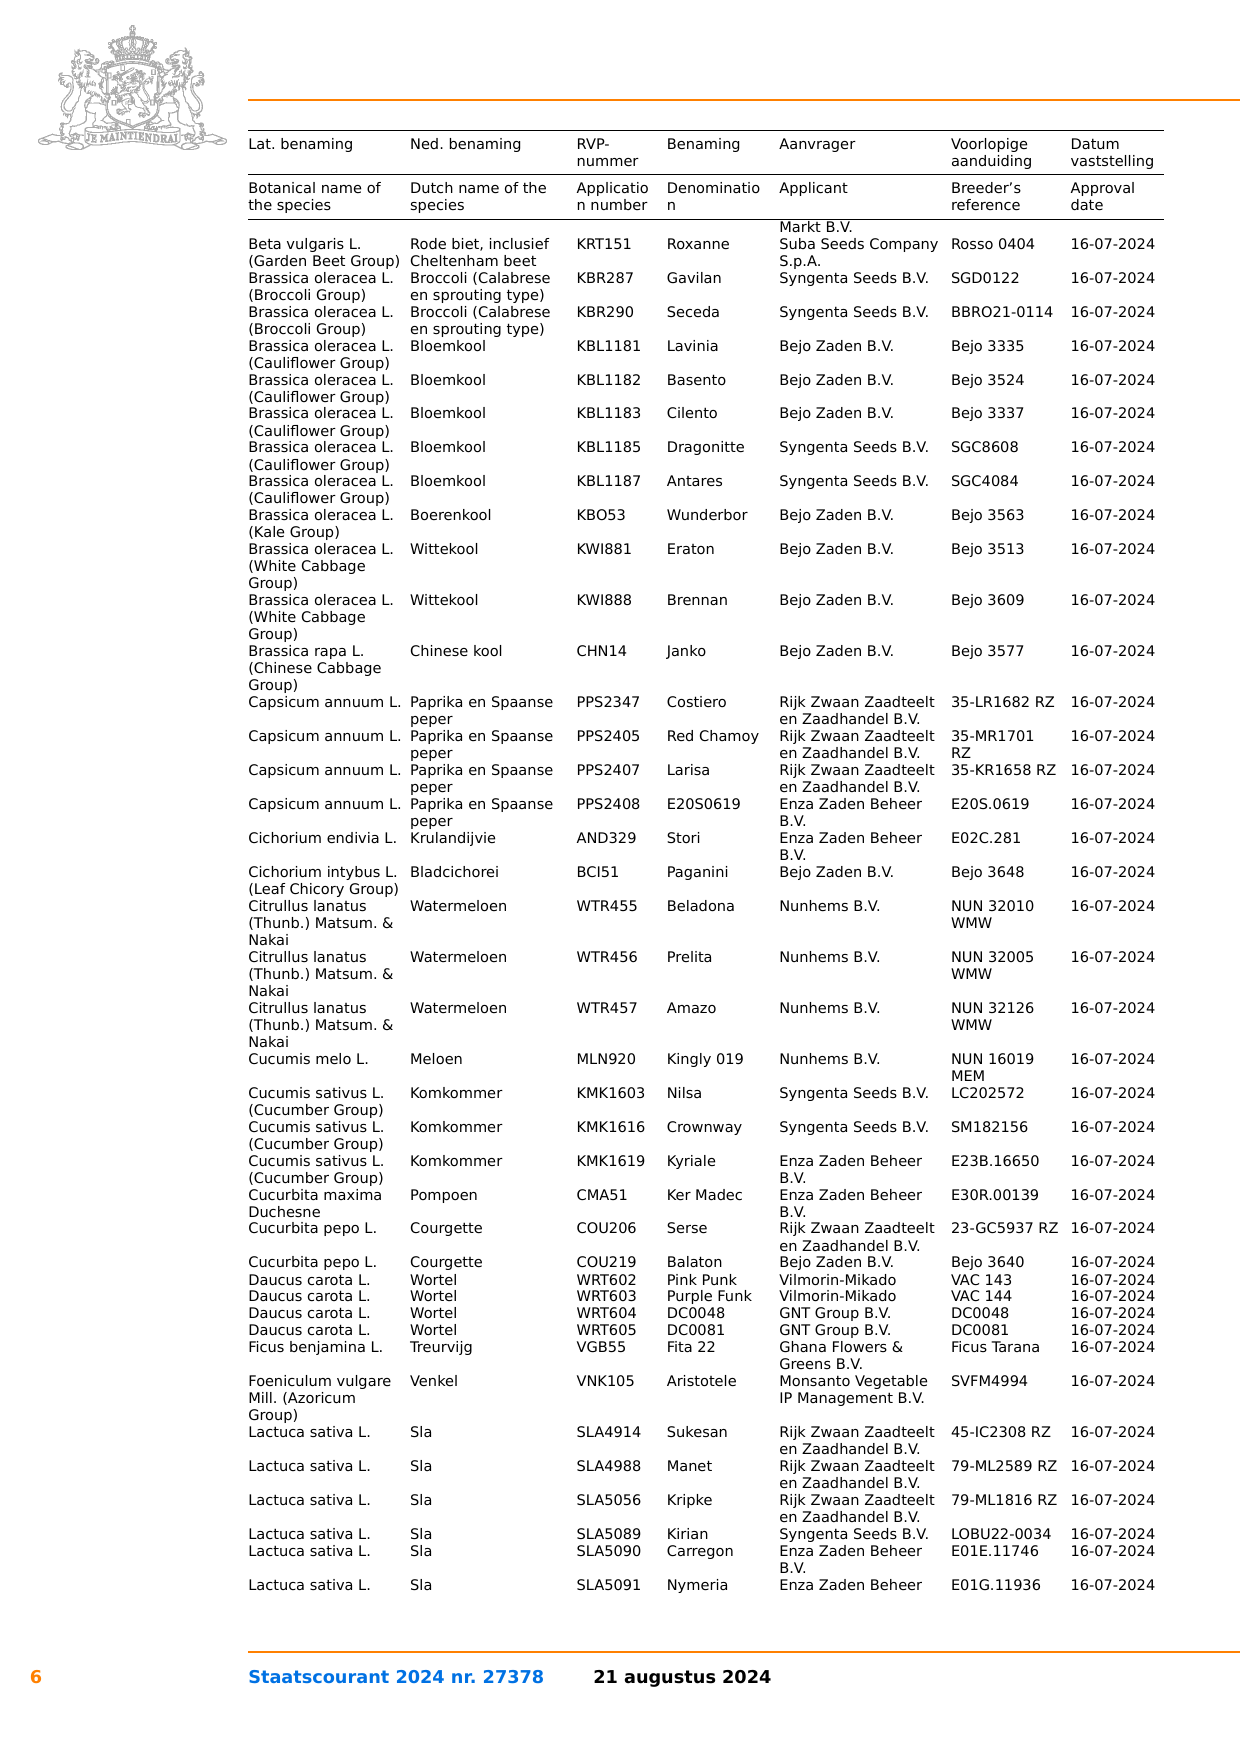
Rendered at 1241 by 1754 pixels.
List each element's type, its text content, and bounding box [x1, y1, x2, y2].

table_cell Watermeloen [404, 898, 570, 949]
table_cell 16-07-2024 [1065, 236, 1163, 269]
table_cell 16-07-2024 [1065, 1153, 1163, 1186]
table_cell Capsicum annuum L. [248, 796, 404, 830]
table_cell Broccoli (Calabrese en sprouting type) [404, 270, 570, 303]
table_cell WTR457 [570, 1000, 661, 1051]
table_cell 16-07-2024 [1065, 507, 1163, 541]
table_cell Sukesan [661, 1424, 773, 1458]
table_cell Costiero [661, 694, 773, 728]
table_cell WTR456 [570, 949, 661, 1000]
table_cell DC0081 [661, 1322, 773, 1339]
table_cell Wortel [404, 1288, 570, 1305]
table_cell Broccoli (Calabrese en sprouting type) [404, 304, 570, 337]
table_cell KWI881 [570, 541, 661, 592]
table_cell Daucus carota L. [248, 1288, 404, 1305]
table_cell KBL1182 [570, 371, 661, 405]
table_cell Brassica oleracea L. (Kale Group) [248, 507, 404, 541]
table_cell Lactuca sativa L. [248, 1458, 404, 1492]
table_cell Red Chamoy [661, 728, 773, 762]
table_cell 16-07-2024 [1065, 830, 1163, 864]
table_cell LOBU22-0034 [945, 1526, 1064, 1543]
table_cell SVFM4994 [945, 1373, 1064, 1424]
table_cell Kripke [661, 1492, 773, 1526]
table_cell Cucurbita pepo L. [248, 1220, 404, 1254]
table_cell DC0048 [661, 1305, 773, 1322]
table_cell PPS2405 [570, 728, 661, 762]
table_cell Bloemkool [404, 338, 570, 371]
table_cell Capsicum annuum L. [248, 762, 404, 796]
table_cell [248, 220, 404, 236]
table_cell Rijk Zwaan Zaadteelt en Zaadhandel B.V. [773, 1492, 945, 1526]
table_cell Brassica oleracea L. (Broccoli Group) [248, 304, 404, 337]
table_cell [570, 220, 661, 236]
table_cell Lavinia [661, 338, 773, 371]
table_cell Wortel [404, 1322, 570, 1339]
table_cell Purple Funk [661, 1288, 773, 1305]
table_cell Cilento [661, 405, 773, 439]
table_cell 35-MR1701 RZ [945, 728, 1064, 762]
table_cell Foeniculum vulgare Mill. (Azoricum Group) [248, 1373, 404, 1424]
table_cell Lactuca sativa L. [248, 1424, 404, 1458]
table_cell Courgette [404, 1220, 570, 1254]
table_cell SGC4084 [945, 473, 1064, 507]
table_cell Cucurbita maxima Duchesne [248, 1186, 404, 1220]
table_cell Stori [661, 830, 773, 864]
table_cell Lactuca sativa L. [248, 1543, 404, 1577]
table_cell KWI888 [570, 592, 661, 643]
table_cell Sla [404, 1492, 570, 1526]
table_cell Kyriale [661, 1153, 773, 1186]
table_header RVP-nummer [570, 131, 661, 174]
table_cell Syngenta Seeds B.V. [773, 1526, 945, 1543]
table_cell Rijk Zwaan Zaadteelt en Zaadhandel B.V. [773, 728, 945, 762]
table_cell Breeder’s reference [945, 175, 1064, 219]
table_cell Monsanto Vegetable IP Management B.V. [773, 1373, 945, 1424]
table_cell Fita 22 [661, 1339, 773, 1373]
table_cell 16-07-2024 [1065, 762, 1163, 796]
table_cell Vilmorin-Mikado [773, 1288, 945, 1305]
table_cell SLA5090 [570, 1543, 661, 1577]
table_cell Roxanne [661, 236, 773, 269]
table_cell E23B.16650 [945, 1153, 1064, 1186]
table_cell 16-07-2024 [1065, 1458, 1163, 1492]
table_cell SLA4914 [570, 1424, 661, 1458]
table_cell Seceda [661, 304, 773, 337]
table_cell Wunderbor [661, 507, 773, 541]
table_cell Nunhems B.V. [773, 898, 945, 949]
table_cell Cucumis melo L. [248, 1051, 404, 1084]
table_cell E01G.11936 [945, 1577, 1064, 1594]
table_cell WTR455 [570, 898, 661, 949]
table_cell Bejo 3524 [945, 371, 1064, 405]
table_cell Ker Madec [661, 1186, 773, 1220]
table_cell PPS2407 [570, 762, 661, 796]
table_cell Lactuca sativa L. [248, 1526, 404, 1543]
table_cell Aristotele [661, 1373, 773, 1424]
table_cell 16-07-2024 [1065, 371, 1163, 405]
table_cell Meloen [404, 1051, 570, 1084]
table_cell 16-07-2024 [1065, 898, 1163, 949]
table_cell Enza Zaden Beheer B.V. [773, 1543, 945, 1577]
table_cell Enza Zaden Beheer B.V. [773, 796, 945, 830]
table_cell Syngenta Seeds B.V. [773, 473, 945, 507]
table_cell Carregon [661, 1543, 773, 1577]
table_cell 16-07-2024 [1065, 1119, 1163, 1152]
table_cell Nunhems B.V. [773, 1000, 945, 1051]
table_cell COU219 [570, 1254, 661, 1271]
table_cell 16-07-2024 [1065, 1577, 1163, 1594]
table_cell Markt B.V. [773, 220, 945, 236]
table_cell 16-07-2024 [1065, 1526, 1163, 1543]
table_cell 16-07-2024 [1065, 1322, 1163, 1339]
table_cell VAC 143 [945, 1271, 1064, 1288]
table_cell Rode biet, inclusief Cheltenham beet [404, 236, 570, 269]
table_cell 16-07-2024 [1065, 643, 1163, 694]
table_cell Ghana Flowers & Greens B.V. [773, 1339, 945, 1373]
table_cell CHN14 [570, 643, 661, 694]
table_cell [404, 220, 570, 236]
table_cell Application number [570, 175, 661, 219]
table_cell GNT Group B.V. [773, 1322, 945, 1339]
table_cell Cucumis sativus L. (Cucumber Group) [248, 1153, 404, 1186]
table_cell KBL1183 [570, 405, 661, 439]
table_cell Beladona [661, 898, 773, 949]
table_cell SM182156 [945, 1119, 1064, 1152]
table_cell NUN 16019 MEM [945, 1051, 1064, 1084]
table_cell Courgette [404, 1254, 570, 1271]
table_cell Botanical name of the species [248, 175, 404, 219]
table_cell Sla [404, 1543, 570, 1577]
table_cell Brassica oleracea L. (Cauliflower Group) [248, 473, 404, 507]
table_cell Bejo Zaden B.V. [773, 643, 945, 694]
table_cell 16-07-2024 [1065, 1305, 1163, 1322]
table_cell Nilsa [661, 1085, 773, 1118]
table_cell Syngenta Seeds B.V. [773, 1085, 945, 1118]
table_cell SLA5056 [570, 1492, 661, 1526]
table_cell KBO53 [570, 507, 661, 541]
table_cell Daucus carota L. [248, 1305, 404, 1322]
table_cell Ficus benjamina L. [248, 1339, 404, 1373]
table_cell WRT603 [570, 1288, 661, 1305]
table_cell SGD0122 [945, 270, 1064, 303]
table_cell Bejo 3648 [945, 864, 1064, 898]
table_cell 16-07-2024 [1065, 1271, 1163, 1288]
table_cell Brassica oleracea L. (White Cabbage Group) [248, 592, 404, 643]
table_cell Cichorium intybus L. (Leaf Chicory Group) [248, 864, 404, 898]
table_cell Kingly 019 [661, 1051, 773, 1084]
table_cell Bloemkool [404, 439, 570, 473]
table_cell 16-07-2024 [1065, 439, 1163, 473]
table_header Aanvrager [773, 131, 945, 174]
table_cell 35-KR1658 RZ [945, 762, 1064, 796]
table_cell SLA5091 [570, 1577, 661, 1594]
table_cell 16-07-2024 [1065, 304, 1163, 337]
table_cell KMK1616 [570, 1119, 661, 1152]
table_cell KBR290 [570, 304, 661, 337]
table_cell Sla [404, 1526, 570, 1543]
table_cell Eraton [661, 541, 773, 592]
table_cell LC202572 [945, 1085, 1064, 1118]
table_cell BBRO21-0114 [945, 304, 1064, 337]
table_cell Bejo 3640 [945, 1254, 1064, 1271]
table_cell Nymeria [661, 1577, 773, 1594]
table_cell Citrullus lanatus (Thunb.) Matsum. & Nakai [248, 949, 404, 1000]
table_cell Nunhems B.V. [773, 949, 945, 1000]
table_cell 16-07-2024 [1065, 1186, 1163, 1220]
table_cell SLA4988 [570, 1458, 661, 1492]
table_header Benaming [661, 131, 773, 174]
table_cell Beta vulgaris L. (Garden Beet Group) [248, 236, 404, 269]
table_cell Denomination [661, 175, 773, 219]
table_cell Cucurbita pepo L. [248, 1254, 404, 1271]
table_cell Boerenkool [404, 507, 570, 541]
table_cell Cucumis sativus L. (Cucumber Group) [248, 1119, 404, 1152]
table_cell Syngenta Seeds B.V. [773, 439, 945, 473]
table_cell Brassica oleracea L. (Cauliflower Group) [248, 439, 404, 473]
picture [38, 25, 227, 150]
table_cell Cucumis sativus L. (Cucumber Group) [248, 1085, 404, 1118]
table_cell 16-07-2024 [1065, 1254, 1163, 1271]
table_cell Bladcichorei [404, 864, 570, 898]
table_cell Syngenta Seeds B.V. [773, 1119, 945, 1152]
table_cell Sla [404, 1458, 570, 1492]
table_cell Pink Punk [661, 1271, 773, 1288]
table_cell 23-GC5937 RZ [945, 1220, 1064, 1254]
table_cell Wortel [404, 1271, 570, 1288]
table_cell Nunhems B.V. [773, 1051, 945, 1084]
table_cell Manet [661, 1458, 773, 1492]
table_cell 79-ML1816 RZ [945, 1492, 1064, 1526]
table_cell 16-07-2024 [1065, 1220, 1163, 1254]
table_cell Wittekool [404, 592, 570, 643]
table_cell Rosso 0404 [945, 236, 1064, 269]
table_cell Antares [661, 473, 773, 507]
table_cell Watermeloen [404, 1000, 570, 1051]
table_cell Paprika en Spaanse peper [404, 694, 570, 728]
table_cell Sla [404, 1577, 570, 1594]
table_cell NUN 32126 WMW [945, 1000, 1064, 1051]
table_cell KMK1619 [570, 1153, 661, 1186]
table_cell Dutch name of the species [404, 175, 570, 219]
table_cell Komkommer [404, 1119, 570, 1152]
table_cell Serse [661, 1220, 773, 1254]
table_cell Dragonitte [661, 439, 773, 473]
table_cell 16-07-2024 [1065, 338, 1163, 371]
table_cell 16-07-2024 [1065, 694, 1163, 728]
table_cell Bejo 3609 [945, 592, 1064, 643]
table_cell Bejo Zaden B.V. [773, 338, 945, 371]
table_cell Prelita [661, 949, 773, 1000]
table_cell Bejo 3335 [945, 338, 1064, 371]
table_cell KBL1185 [570, 439, 661, 473]
table_cell Bejo Zaden B.V. [773, 405, 945, 439]
table_cell Basento [661, 371, 773, 405]
table_cell VAC 144 [945, 1288, 1064, 1305]
table_cell Lactuca sativa L. [248, 1577, 404, 1594]
table_cell Sla [404, 1424, 570, 1458]
table_cell Ficus Tarana [945, 1339, 1064, 1373]
table_cell BCI51 [570, 864, 661, 898]
table_cell Bejo 3513 [945, 541, 1064, 592]
table_cell 45-IC2308 RZ [945, 1424, 1064, 1458]
table_cell 16-07-2024 [1065, 1373, 1163, 1424]
table_cell Komkommer [404, 1153, 570, 1186]
table_cell Crownway [661, 1119, 773, 1152]
table_cell Wortel [404, 1305, 570, 1322]
table_cell 79-ML2589 RZ [945, 1458, 1064, 1492]
table_cell Treurvijg [404, 1339, 570, 1373]
table_cell 16-07-2024 [1065, 1543, 1163, 1577]
table_cell 16-07-2024 [1065, 728, 1163, 762]
table_cell Brassica oleracea L. (White Cabbage Group) [248, 541, 404, 592]
table_cell Brassica oleracea L. (Broccoli Group) [248, 270, 404, 303]
table_cell Bejo 3337 [945, 405, 1064, 439]
table_cell Kirian [661, 1526, 773, 1543]
table_cell Chinese kool [404, 643, 570, 694]
table_cell VNK105 [570, 1373, 661, 1424]
table_cell Bejo Zaden B.V. [773, 1254, 945, 1271]
table_cell Brassica rapa L. (Chinese Cabbage Group) [248, 643, 404, 694]
table_cell 16-07-2024 [1065, 1288, 1163, 1305]
table_cell Enza Zaden Beheer B.V. [773, 1153, 945, 1186]
table_cell Krulandijvie [404, 830, 570, 864]
table_cell 16-07-2024 [1065, 1000, 1163, 1051]
table_cell DC0081 [945, 1322, 1064, 1339]
table_cell Watermeloen [404, 949, 570, 1000]
table_cell KBL1181 [570, 338, 661, 371]
table_cell 16-07-2024 [1065, 270, 1163, 303]
table_cell VGB55 [570, 1339, 661, 1373]
table_cell Balaton [661, 1254, 773, 1271]
table_cell Bloemkool [404, 405, 570, 439]
table_cell Wittekool [404, 541, 570, 592]
table_cell MLN920 [570, 1051, 661, 1084]
table_cell Rijk Zwaan Zaadteelt en Zaadhandel B.V. [773, 1424, 945, 1458]
table_cell [1065, 220, 1163, 236]
table_cell NUN 32005 WMW [945, 949, 1064, 1000]
table_cell Paprika en Spaanse peper [404, 728, 570, 762]
table_cell PPS2347 [570, 694, 661, 728]
table_cell Rijk Zwaan Zaadteelt en Zaadhandel B.V. [773, 694, 945, 728]
table_cell Enza Zaden Beheer [773, 1577, 945, 1594]
table_cell PPS2408 [570, 796, 661, 830]
table_cell Applicant [773, 175, 945, 219]
table_cell Venkel [404, 1373, 570, 1424]
table_cell Cichorium endivia L. [248, 830, 404, 864]
table_cell Capsicum annuum L. [248, 694, 404, 728]
table_cell [945, 220, 1064, 236]
table_cell 16-07-2024 [1065, 1051, 1163, 1084]
table_cell 16-07-2024 [1065, 1492, 1163, 1526]
table_cell Brassica oleracea L. (Cauliflower Group) [248, 338, 404, 371]
table_cell AND329 [570, 830, 661, 864]
table_cell Rijk Zwaan Zaadteelt en Zaadhandel B.V. [773, 1220, 945, 1254]
table_cell Capsicum annuum L. [248, 728, 404, 762]
table_cell Citrullus lanatus (Thunb.) Matsum. & Nakai [248, 1000, 404, 1051]
table_cell WRT605 [570, 1322, 661, 1339]
table_cell SGC8608 [945, 439, 1064, 473]
table_cell Enza Zaden Beheer B.V. [773, 1186, 945, 1220]
table_cell 16-07-2024 [1065, 796, 1163, 830]
table_cell 16-07-2024 [1065, 405, 1163, 439]
table_cell Bejo Zaden B.V. [773, 864, 945, 898]
table_cell Bejo Zaden B.V. [773, 541, 945, 592]
table_cell Paprika en Spaanse peper [404, 796, 570, 830]
table_header Voorlopige aanduiding [945, 131, 1064, 174]
table_cell Lactuca sativa L. [248, 1492, 404, 1526]
table_cell Pompoen [404, 1186, 570, 1220]
table_cell CMA51 [570, 1186, 661, 1220]
table_cell Citrullus lanatus (Thunb.) Matsum. & Nakai [248, 898, 404, 949]
table_cell GNT Group B.V. [773, 1305, 945, 1322]
table_cell 16-07-2024 [1065, 1339, 1163, 1373]
table_cell Bejo 3577 [945, 643, 1064, 694]
table_cell 16-07-2024 [1065, 541, 1163, 592]
table_cell COU206 [570, 1220, 661, 1254]
table_cell WRT602 [570, 1271, 661, 1288]
table_cell [661, 220, 773, 236]
table_cell E02C.281 [945, 830, 1064, 864]
table_cell Paprika en Spaanse peper [404, 762, 570, 796]
table_cell E20S.0619 [945, 796, 1064, 830]
table_header Ned. benaming [404, 131, 570, 174]
table_cell Syngenta Seeds B.V. [773, 270, 945, 303]
table_cell Daucus carota L. [248, 1322, 404, 1339]
table_cell Bejo Zaden B.V. [773, 371, 945, 405]
table_cell KBR287 [570, 270, 661, 303]
table_cell E20S0619 [661, 796, 773, 830]
table_cell Vilmorin-Mikado [773, 1271, 945, 1288]
table_cell Enza Zaden Beheer B.V. [773, 830, 945, 864]
table_cell E01E.11746 [945, 1543, 1064, 1577]
table_cell 16-07-2024 [1065, 949, 1163, 1000]
table_cell Komkommer [404, 1085, 570, 1118]
table_cell Rijk Zwaan Zaadteelt en Zaadhandel B.V. [773, 762, 945, 796]
table_cell Bloemkool [404, 473, 570, 507]
table_cell Brassica oleracea L. (Cauliflower Group) [248, 371, 404, 405]
table_cell Syngenta Seeds B.V. [773, 304, 945, 337]
table_cell Suba Seeds Company S.p.A. [773, 236, 945, 269]
table_cell Janko [661, 643, 773, 694]
table_cell KBL1187 [570, 473, 661, 507]
table_cell 35-LR1682 RZ [945, 694, 1064, 728]
table_header Lat. benaming [248, 131, 404, 174]
table_cell Bejo Zaden B.V. [773, 507, 945, 541]
table_cell NUN 32010 WMW [945, 898, 1064, 949]
table_cell Daucus carota L. [248, 1271, 404, 1288]
table_cell Amazo [661, 1000, 773, 1051]
table_cell Paganini [661, 864, 773, 898]
table_cell KMK1603 [570, 1085, 661, 1118]
table_cell SLA5089 [570, 1526, 661, 1543]
table_cell Rijk Zwaan Zaadteelt en Zaadhandel B.V. [773, 1458, 945, 1492]
table_cell DC0048 [945, 1305, 1064, 1322]
table_cell Bejo 3563 [945, 507, 1064, 541]
table_cell Brassica oleracea L. (Cauliflower Group) [248, 405, 404, 439]
table_cell 16-07-2024 [1065, 864, 1163, 898]
table_cell 16-07-2024 [1065, 592, 1163, 643]
table_cell KRT151 [570, 236, 661, 269]
table_cell WRT604 [570, 1305, 661, 1322]
table_cell Brennan [661, 592, 773, 643]
table_cell 16-07-2024 [1065, 473, 1163, 507]
table_header Datum vaststelling [1065, 131, 1163, 174]
table_cell Bloemkool [404, 371, 570, 405]
table_cell 16-07-2024 [1065, 1424, 1163, 1458]
table_cell Approval date [1065, 175, 1163, 219]
table_cell Gavilan [661, 270, 773, 303]
table_cell Larisa [661, 762, 773, 796]
table_cell E30R.00139 [945, 1186, 1064, 1220]
table_cell Bejo Zaden B.V. [773, 592, 945, 643]
table_cell 16-07-2024 [1065, 1085, 1163, 1118]
